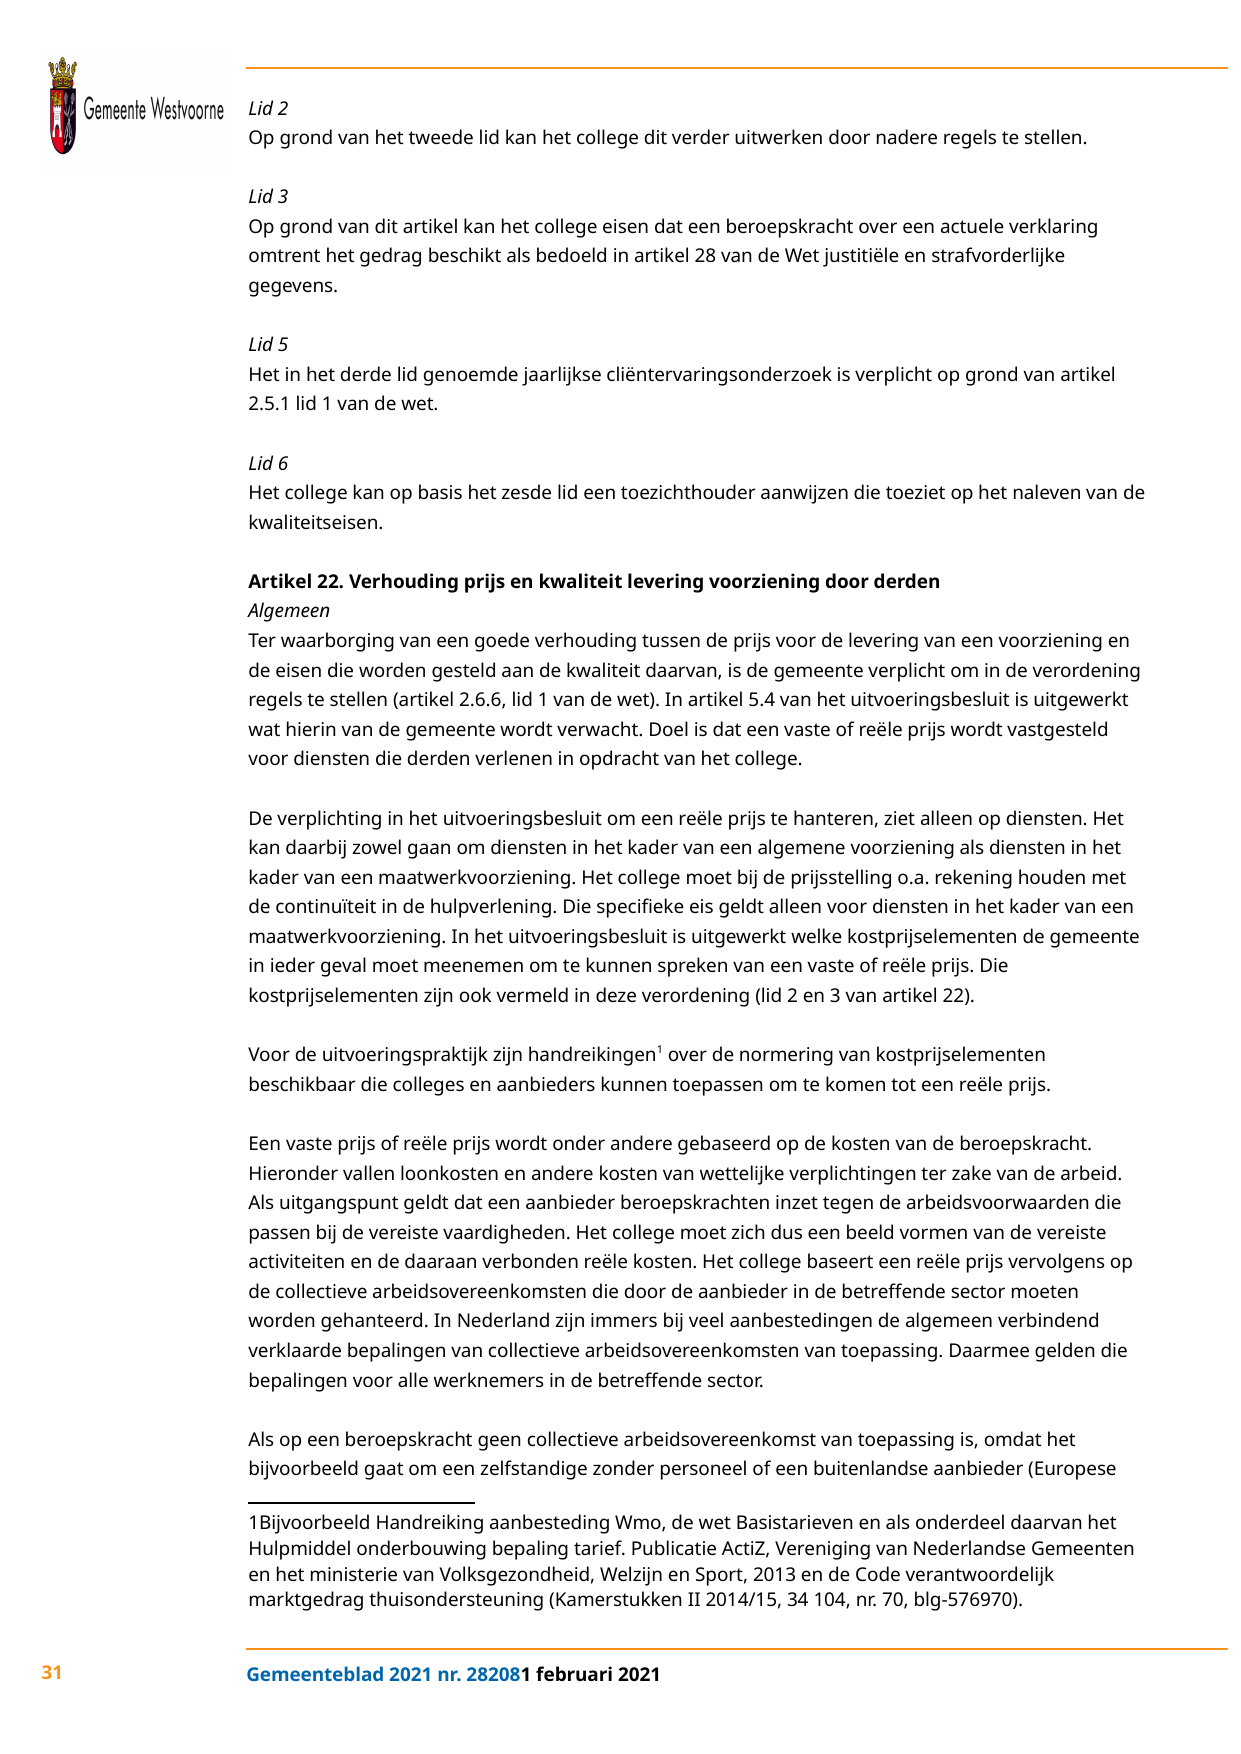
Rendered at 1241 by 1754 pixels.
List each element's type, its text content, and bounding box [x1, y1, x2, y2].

text Ter waarborging van een goede verhouding tussen de prijs voor de levering van een voorziening en de eisen die worden gesteld aan de kwaliteit daarvan, is de gemeente verplicht om in de verordening regels te stellen (artikel 2.6.6, lid 1 van de wet). In artikel 5.4 van het uitvoeringsbesluit is uitgewerkt wat hierin van de gemeente wordt verwacht. Doel is dat een vaste of reële prijs wordt vastgesteld voor diensten die derden verlenen in opdracht van het college. [248, 627, 1152, 771]
text Lid 5 [248, 331, 1152, 357]
text Het college kan op basis het zesde lid een toezichthouder aanwijzen die toeziet op het naleven van de kwaliteitseisen. [248, 479, 1152, 535]
text Op grond van het tweede lid kan het college dit verder uitwerken door nadere regels te stellen. [248, 124, 1152, 150]
text Op grond van dit artikel kan het college eisen dat een beroepskracht over een actuele verklaring omtrent het gedrag beschikt als bedoeld in artikel 28 van de Wet justitiële en strafvorderlijke gegevens. [248, 213, 1152, 298]
text Bijvoorbeeld Handreiking aanbesteding Wmo, de wet Basistarieven en als onderdeel daarvan het Hulpmiddel onderbouwing bepaling tarief. Publicatie ActiZ, Vereniging van Nederlandse Gemeenten en het ministerie van Volksgezondheid, Welzijn en Sport, 2013 en de Code verantwoordelijk marktgedrag thuisondersteuning (Kamerstukken II 2014/15, 34 104, nr. 70, blg-576970). [248, 1509, 1152, 1612]
picture [41, 47, 231, 172]
text Het in het derde lid genoemde jaarlijkse cliëntervaringsonderzoek is verplicht op grond van artikel 2.5.1 lid 1 van de wet. [248, 361, 1152, 416]
text Algemeen [248, 598, 1152, 623]
text Als op een beroepskracht geen collectieve arbeidsovereenkomst van toepassing is, omdat het bijvoorbeeld gaat om een zelfstandige zonder personeel of een buitenlandse aanbieder (Europese [248, 1426, 1152, 1481]
text Lid 6 [248, 450, 1152, 476]
text Lid 3 [248, 183, 1152, 209]
text Voor de uitvoeringspraktijk zijn handreikingen over de normering van kostprijselementen beschikbaar die colleges en aanbieders kunnen toepassen om te komen tot een reële prijs. [248, 1041, 1152, 1097]
text Lid 2 [248, 95, 1152, 121]
text Artikel 22. Verhouding prijs en kwaliteit levering voorziening door derden [248, 568, 1152, 594]
text Een vaste prijs of reële prijs wordt onder andere gebaseerd op de kosten van de beroepskracht. Hieronder vallen loonkosten en andere kosten van wettelijke verplichtingen ter zake van de arbeid. Als uitgangspunt geldt dat een aanbieder beroepskrachten inzet tegen de arbeidsvoorwaarden die passen bij de vereiste vaardigheden. Het college moet zich dus een beeld vormen van de vereiste activiteiten en de daaraan verbonden reële kosten. Het college baseert een reële prijs vervolgens op de collectieve arbeidsovereenkomsten die door de aanbieder in de betreffende sector moeten worden gehanteerd. In Nederland zijn immers bij veel aanbestedingen de algemeen verbindend verklaarde bepalingen van collectieve arbeidsovereenkomsten van toepassing. Daarmee gelden die bepalingen voor alle werknemers in de betreffende sector. [248, 1130, 1152, 1393]
text De verplichting in het uitvoeringsbesluit om een reële prijs te hanteren, ziet alleen op diensten. Het kan daarbij zowel gaan om diensten in het kader van een algemene voorziening als diensten in het kader van een maatwerkvoorziening. Het college moet bij de prijsstelling o.a. rekening houden met de continuïteit in de hulpverlening. Die specifieke eis geldt alleen voor diensten in het kader van een maatwerkvoorziening. In het uitvoeringsbesluit is uitgewerkt welke kostprijselementen de gemeente in ieder geval moet meenemen om te kunnen spreken van een vaste of reële prijs. Die kostprijselementen zijn ook vermeld in deze verordening (lid 2 en 3 van artikel 22). [248, 805, 1152, 1008]
